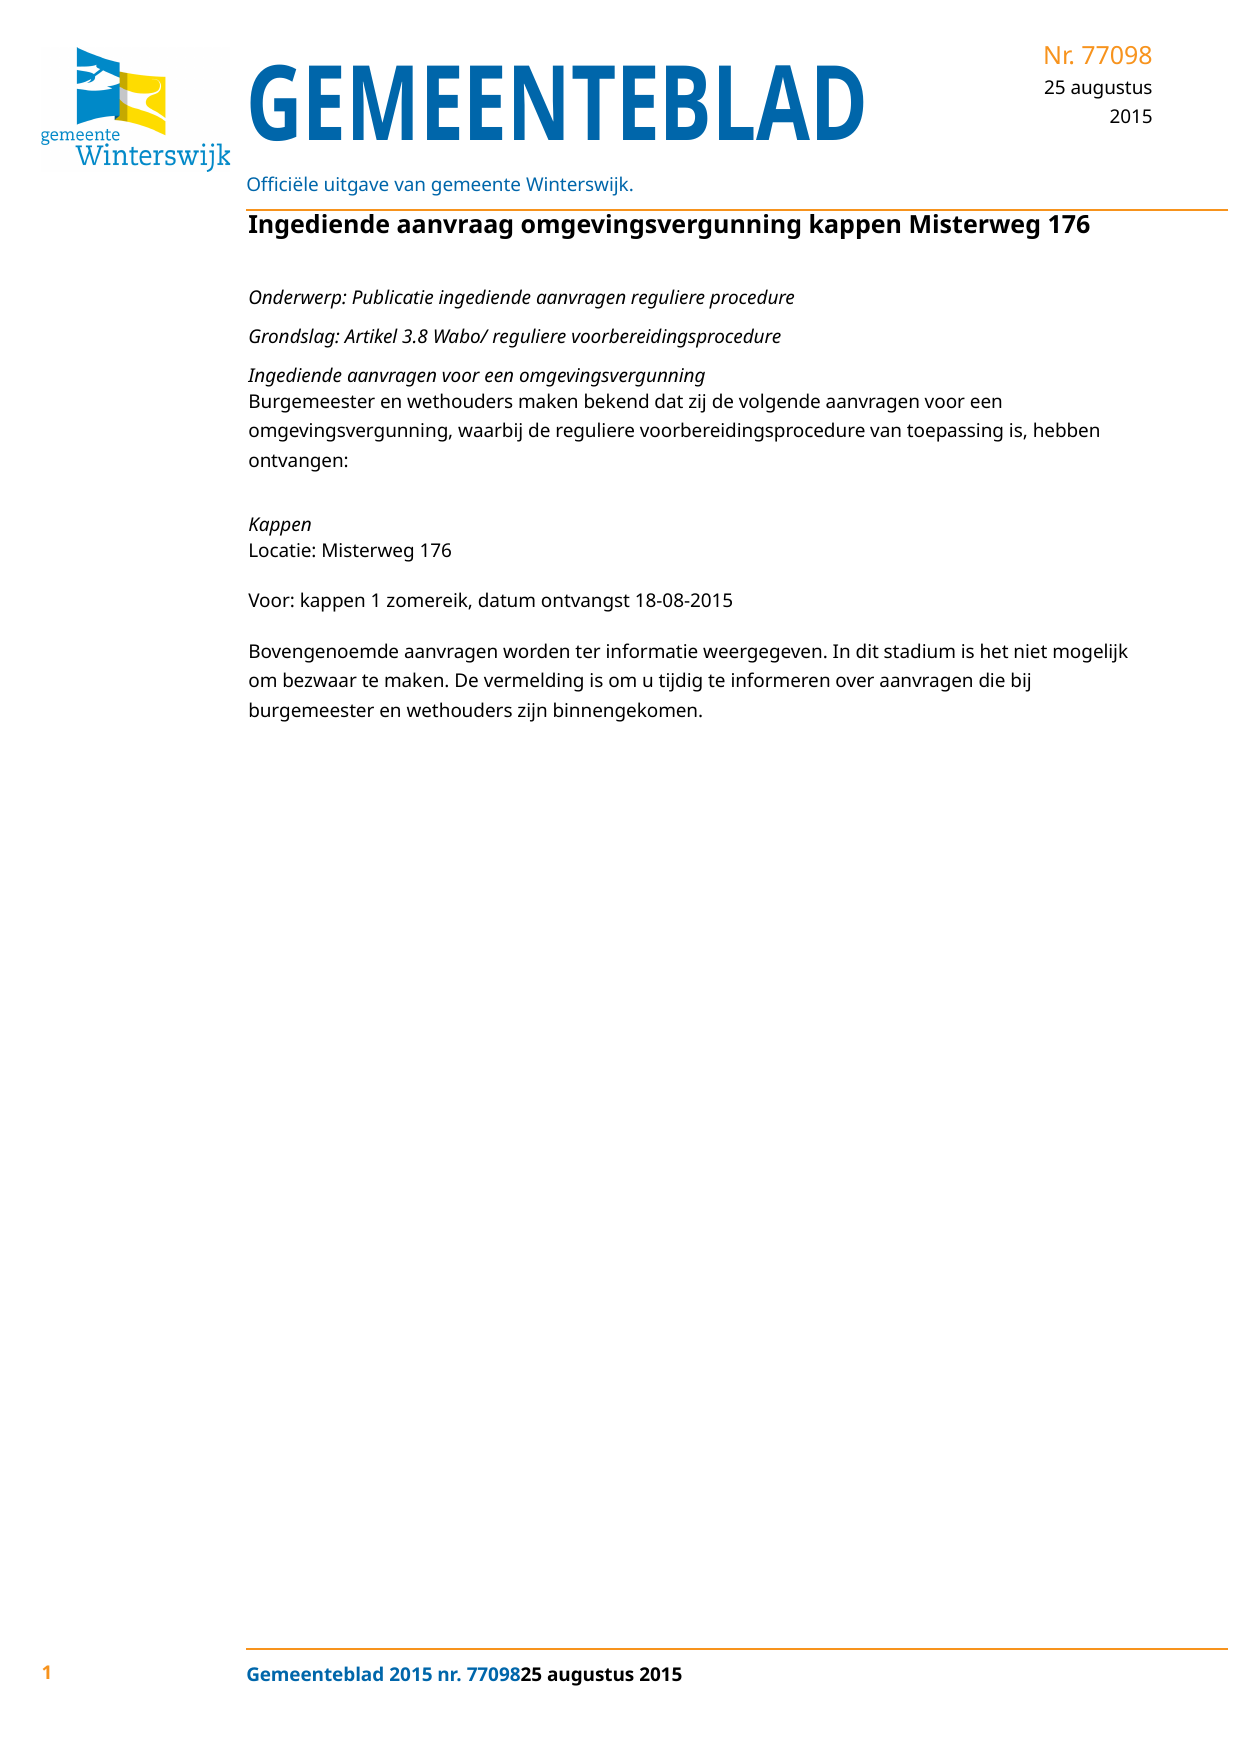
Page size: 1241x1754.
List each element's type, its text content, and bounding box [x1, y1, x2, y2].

picture [41, 47, 231, 172]
text Kappen [248, 511, 1152, 537]
text Ingediende aanvragen voor een omgevingsvergunning [248, 362, 1152, 388]
text Locatie: Misterweg 176 [248, 537, 1152, 563]
text Onderwerp: Publicatie ingediende aanvragen reguliere procedure [248, 284, 1152, 309]
text Bovengenoemde aanvragen worden ter informatie weergegeven. In dit stadium is het niet mogelijk om bezwaar te maken. De vermelding is om u tijdig te informeren over aanvragen die bij burgemeester en wethouders zijn binnengekomen. [248, 638, 1152, 723]
picture [225, 153, 231, 162]
text Burgemeester en wethouders maken bekend dat zij de volgende aanvragen voor een omgevingsvergunning, waarbij de reguliere voorbereidingsprocedure van toepassing is, hebben ontvangen: [248, 388, 1152, 473]
text Voor: kappen 1 zomereik, datum ontvangst 18-08-2015 [248, 587, 1152, 613]
text Grondslag: Artikel 3.8 Wabo/ reguliere voorbereidingsprocedure [248, 323, 1152, 349]
text Ingediende aanvraag omgevingsvergunning kappen Misterweg 176 [248, 211, 1152, 241]
